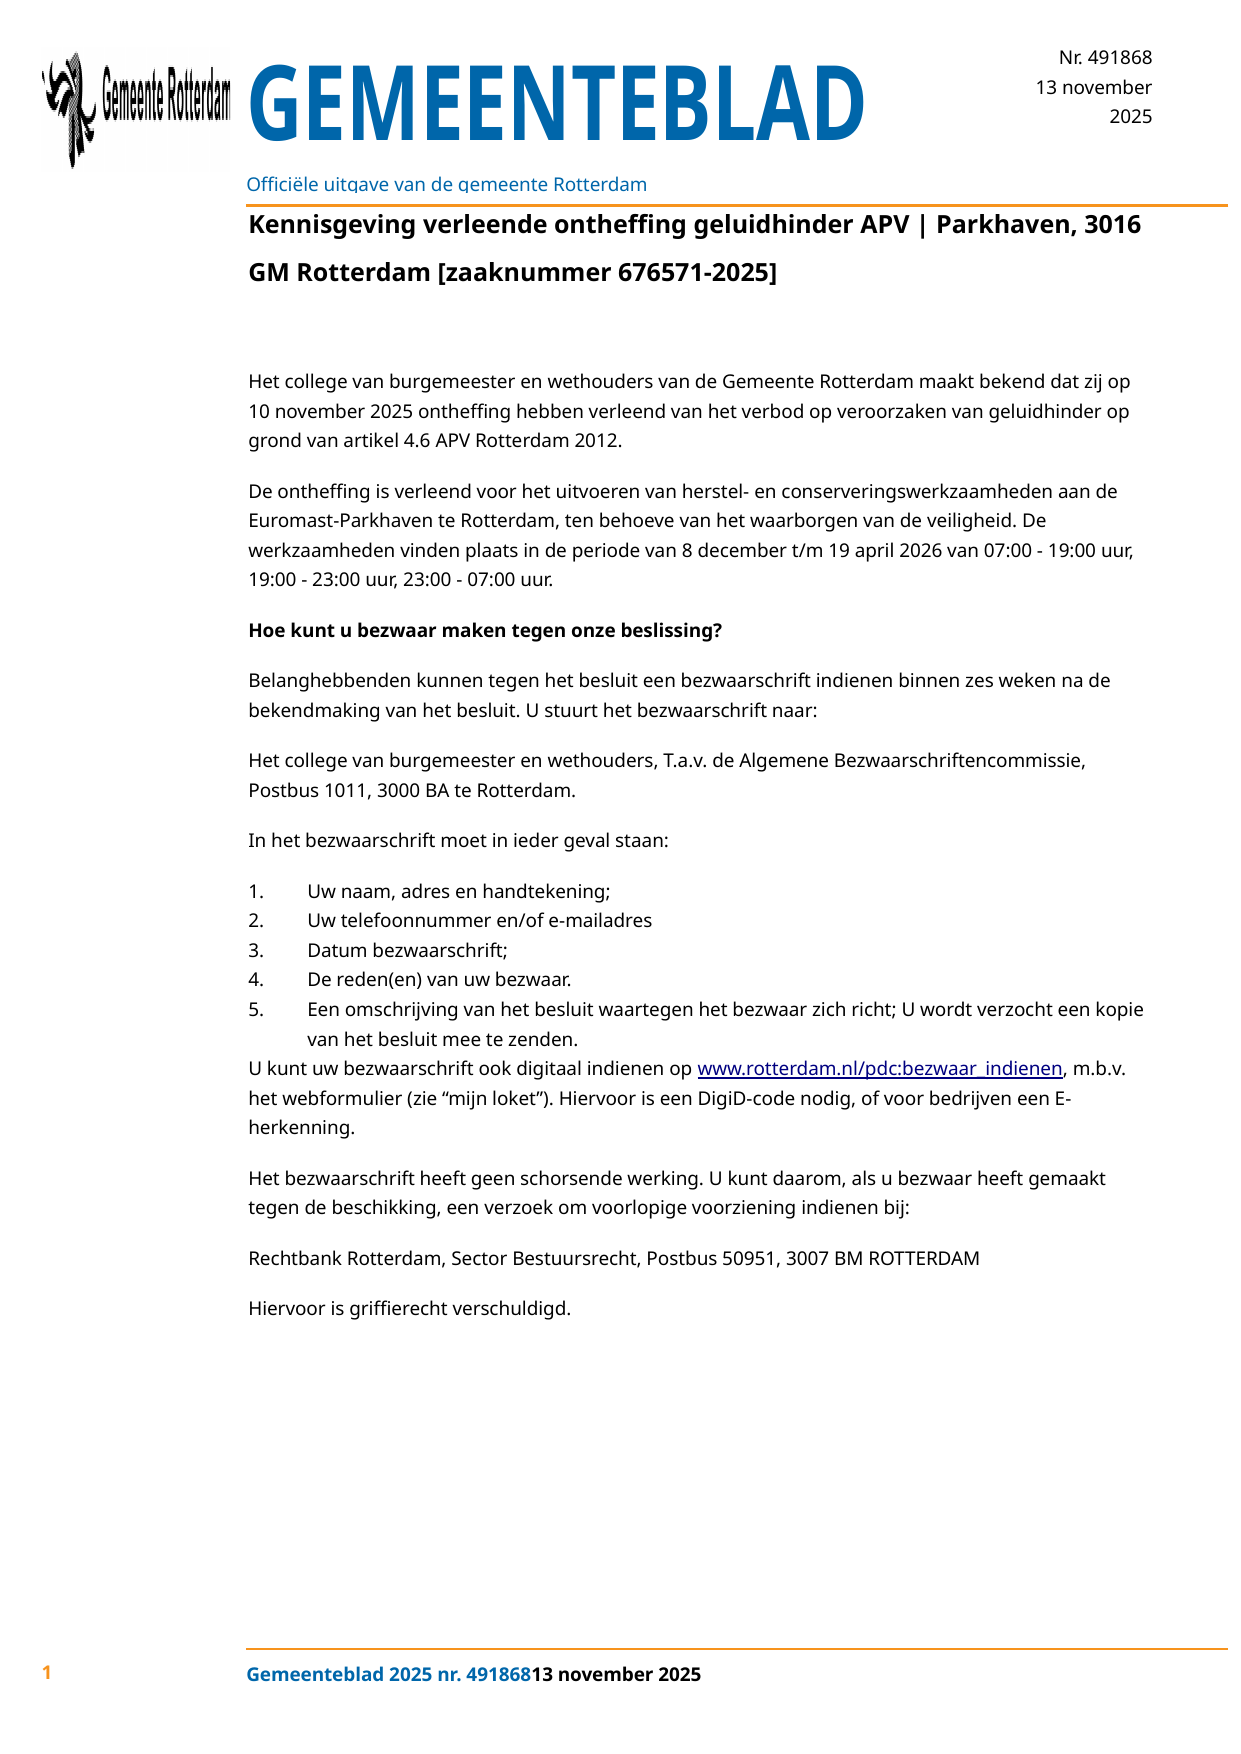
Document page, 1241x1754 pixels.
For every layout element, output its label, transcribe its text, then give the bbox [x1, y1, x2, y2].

text Kennisgeving verleende ontheffing geluidhinder APV | Parkhaven, 3016 GM Rotterdam [zaaknummer 676571-2025] [248, 207, 1152, 288]
text Belanghebbenden kunnen tegen het besluit een bezwaarschrift indienen binnen zes weken na de bekendmaking van het besluit. U stuurt het bezwaarschrift naar: [248, 667, 1152, 723]
text Rechtbank Rotterdam, Sector Bestuursrecht, Postbus 50951, 3007 BM ROTTERDAM [248, 1245, 1152, 1271]
list Een omschrijving van het besluit waartegen het bezwaar zich richt; U wordt verzocht een kopie van het besluit mee te zenden. [248, 996, 1152, 1052]
text Het bezwaarschrift heeft geen schorsende werking. U kunt daarom, als u bezwaar heeft gemaakt tegen de beschikking, een verzoek om voorlopige voorziening indienen bij: [248, 1165, 1152, 1220]
list De reden(en) van uw bezwaar. [248, 967, 1152, 992]
text Hiervoor is griffierecht verschuldigd. [248, 1295, 1152, 1321]
text Het college van burgemeester en wethouders, T.a.v. de Algemene Bezwaarschriftencommissie, Postbus 1011, 3000 BA te Rotterdam. [248, 747, 1152, 803]
text U kunt uw bezwaarschrift ook digitaal indienen op www.rotterdam.nl/pdc:bezwaar_indienen, m.b.v. het webformulier (zie “mijn loket”). Hiervoor is een DigiD-code nodig, of voor bedrijven een E-herkenning. [248, 1055, 1152, 1140]
list Uw naam, adres en handtekening; [248, 878, 1152, 904]
text Hoe kunt u bezwaar maken tegen onze beslissing? [248, 617, 1152, 643]
text De ontheffing is verleend voor het uitvoeren van herstel- en conserveringswerkzaamheden aan de Euromast-Parkhaven te Rotterdam, ten behoeve van het waarborgen van de veiligheid. De werkzaamheden vinden plaats in de periode van 8 december t/m 19 april 2026 van 07:00 - 19:00 uur, 19:00 - 23:00 uur, 23:00 - 07:00 uur. [248, 478, 1152, 592]
picture [41, 47, 231, 172]
text Het college van burgemeester en wethouders van de Gemeente Rotterdam maakt bekend dat zij op 10 november 2025 ontheffing hebben verleend van het verbod op veroorzaken van geluidhinder op grond van artikel 4.6 APV Rotterdam 2012. [248, 368, 1152, 453]
list Uw telefoonnummer en/of e-mailadres [248, 907, 1152, 933]
text In het bezwaarschrift moet in ieder geval staan: [248, 827, 1152, 853]
list Datum bezwaarschrift; [248, 937, 1152, 963]
